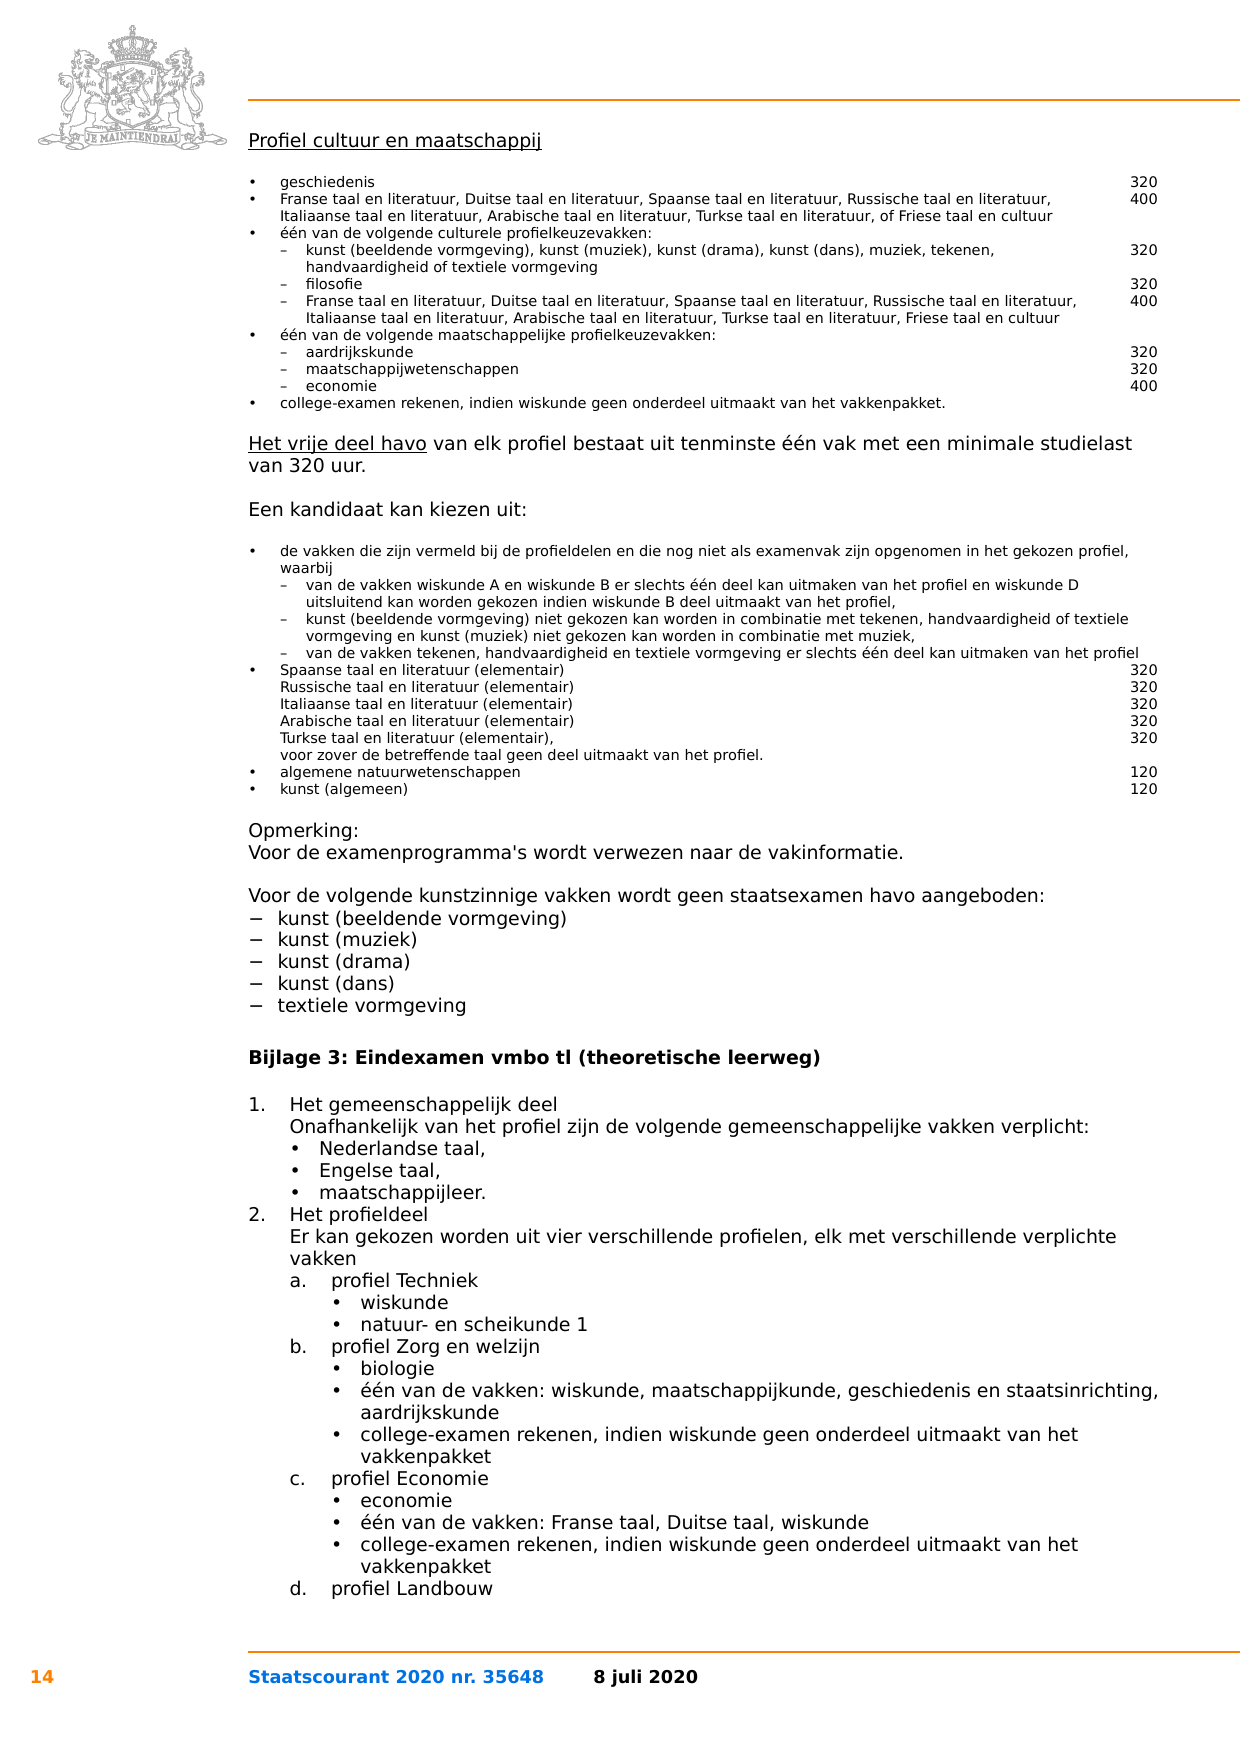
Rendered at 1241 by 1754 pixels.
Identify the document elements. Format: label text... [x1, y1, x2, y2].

table_cell algemene natuurwetenschappen [274, 764, 1101, 781]
table_cell [248, 293, 274, 327]
table_cell [248, 679, 274, 696]
picture [38, 25, 227, 150]
table_cell Spaanse taal en literatuur (elementair) [274, 662, 1101, 679]
table_cell [248, 696, 274, 713]
table_cell één van de volgende culturele profielkeuzevakken: [274, 225, 1101, 242]
table_cell kunst (beeldende vormgeving), kunst (muziek), kunst (drama), kunst (dans), muziek, tekenen, handvaardigheid of textiele vormgeving [300, 242, 1101, 276]
table_cell voor zover de betreffende taal geen deel uitmaakt van het profiel. [274, 747, 1163, 764]
table_cell kunst (beeldende vormgeving) niet gekozen kan worden in combinatie met tekenen, handvaardigheid of textiele vormgeving en kunst (muziek) niet gekozen kan worden in combinatie met muziek, [300, 611, 1163, 645]
table_cell [248, 611, 274, 645]
text 2. Het profieldeel [248, 1204, 1163, 1226]
text Voor de volgende kunstzinnige vakken wordt geen staatsexamen havo aangeboden: [248, 885, 1163, 907]
text • één van de vakken: wiskunde, maatschappijkunde, geschiedenis en staatsinrichting, aardrijkskunde [331, 1380, 1163, 1424]
text Profiel cultuur en maatschappij [248, 130, 1163, 152]
table_cell Russische taal en literatuur (elementair) [274, 679, 1101, 696]
text − kunst (beeldende vormgeving) [248, 907, 1163, 929]
text d. profiel Landbouw [289, 1578, 1163, 1600]
table_cell – [274, 242, 300, 276]
text • Engelse taal, [289, 1160, 1163, 1182]
table_cell • [248, 191, 274, 225]
table_cell 320 [1101, 662, 1163, 679]
table_cell 320 [1101, 713, 1163, 730]
table_header 320 [1101, 174, 1163, 191]
table_cell aardrijkskunde [300, 344, 1101, 361]
text • college-examen rekenen, indien wiskunde geen onderdeel uitmaakt van het vakkenpakket [331, 1534, 1163, 1578]
text Onafhankelijk van het profiel zijn de volgende gemeenschappelijke vakken verplicht: [289, 1116, 1163, 1138]
table_cell 120 [1101, 781, 1163, 798]
table_cell [248, 242, 274, 276]
table_header geschiedenis [274, 174, 1101, 191]
table_cell • [248, 764, 274, 781]
text b. profiel Zorg en welzijn [289, 1336, 1163, 1358]
text Opmerking: [248, 819, 1163, 842]
subtitle Bijlage 3: Eindexamen vmbo tl (theoretische leerweg) [248, 1047, 1163, 1069]
table_cell – [274, 276, 300, 293]
table_header de vakken die zijn vermeld bij de profieldelen en die nog niet als examenvak zijn opgenomen in het gekozen profiel, waarbij [274, 543, 1163, 577]
table_cell [1101, 225, 1163, 242]
table_cell [248, 577, 274, 611]
table_cell maatschappijwetenschappen [300, 361, 1101, 377]
table_cell Italiaanse taal en literatuur (elementair) [274, 696, 1101, 713]
text Een kandidaat kan kiezen uit: [248, 499, 1163, 521]
text − textiele vormgeving [248, 995, 1163, 1017]
table_cell 320 [1101, 242, 1163, 276]
table_cell – [274, 344, 300, 361]
text • biologie [331, 1358, 1163, 1380]
table_cell – [274, 611, 300, 645]
text • college-examen rekenen, indien wiskunde geen onderdeel uitmaakt van het vakkenpakket [331, 1424, 1163, 1468]
table_cell • [248, 781, 274, 798]
table_cell college-examen rekenen, indien wiskunde geen onderdeel uitmaakt van het vakkenpakket. [274, 395, 1101, 411]
table_cell [248, 713, 274, 730]
table_cell • [248, 662, 274, 679]
table_cell 400 [1101, 191, 1163, 225]
table_cell Turkse taal en literatuur (elementair), [274, 730, 1101, 747]
table_cell – [274, 577, 300, 611]
table_cell [248, 747, 274, 764]
text − kunst (muziek) [248, 929, 1163, 951]
text c. profiel Economie [289, 1468, 1163, 1490]
text Voor de examenprogramma's wordt verwezen naar de vakinformatie. [248, 842, 1163, 863]
table_cell 320 [1101, 361, 1163, 377]
table_cell • [248, 225, 274, 242]
table_header • [248, 543, 274, 577]
table_cell [248, 344, 274, 361]
text Het vrije deel havo van elk profiel bestaat uit tenminste één vak met een minimale studielast van 320 uur. [248, 433, 1163, 477]
text • Nederlandse taal, [289, 1138, 1163, 1160]
table_cell één van de volgende maatschappelijke profielkeuzevakken: [274, 327, 1101, 343]
table_cell [1101, 395, 1163, 411]
table_cell • [248, 395, 274, 411]
table_cell 320 [1101, 276, 1163, 293]
text • economie [331, 1490, 1163, 1512]
text − kunst (dans) [248, 973, 1163, 995]
text • maatschappijleer. [289, 1182, 1163, 1204]
table_cell [1101, 327, 1163, 343]
table_cell 120 [1101, 764, 1163, 781]
table_cell [248, 645, 274, 662]
text a. profiel Techniek [289, 1270, 1163, 1292]
table_cell 400 [1101, 378, 1163, 394]
table_cell van de vakken wiskunde A en wiskunde B er slechts één deel kan uitmaken van het profiel en wiskunde D uitsluitend kan worden gekozen indien wiskunde B deel uitmaakt van het profiel, [300, 577, 1163, 611]
table_cell kunst (algemeen) [274, 781, 1101, 798]
table_cell 320 [1101, 730, 1163, 747]
text • één van de vakken: Franse taal, Duitse taal, wiskunde [331, 1512, 1163, 1534]
table_header • [248, 174, 274, 191]
table_cell Franse taal en literatuur, Duitse taal en literatuur, Spaanse taal en literatuur, Russische taal en literatuur, Italiaanse taal en literatuur, Arabische taal en literatuur, Turkse taal en literatuur, of Friese taal en cultuur [274, 191, 1101, 225]
text 1. Het gemeenschappelijk deel [248, 1094, 1163, 1116]
table_cell [248, 361, 274, 377]
table_cell – [274, 361, 300, 377]
table_cell filosofie [300, 276, 1101, 293]
text • wiskunde [331, 1292, 1163, 1314]
table_cell 320 [1101, 679, 1163, 696]
text Er kan gekozen worden uit vier verschillende profielen, elk met verschillende verplichte vakken [289, 1226, 1163, 1270]
table_cell 320 [1101, 696, 1163, 713]
table_cell – [274, 645, 300, 662]
table_cell [248, 378, 274, 394]
table_cell – [274, 378, 300, 394]
table_cell van de vakken tekenen, handvaardigheid en textiele vormgeving er slechts één deel kan uitmaken van het profiel [300, 645, 1163, 662]
text − kunst (drama) [248, 951, 1163, 973]
table_cell Arabische taal en literatuur (elementair) [274, 713, 1101, 730]
text • natuur- en scheikunde 1 [331, 1314, 1163, 1336]
table_cell [248, 276, 274, 293]
table_cell • [248, 327, 274, 343]
table_cell 400 [1101, 293, 1163, 327]
table_cell [248, 730, 274, 747]
table_cell Franse taal en literatuur, Duitse taal en literatuur, Spaanse taal en literatuur, Russische taal en literatuur, Italiaanse taal en literatuur, Arabische taal en literatuur, Turkse taal en literatuur, Friese taal en cultuur [300, 293, 1101, 327]
table_cell – [274, 293, 300, 327]
table_cell 320 [1101, 344, 1163, 361]
table_cell economie [300, 378, 1101, 394]
